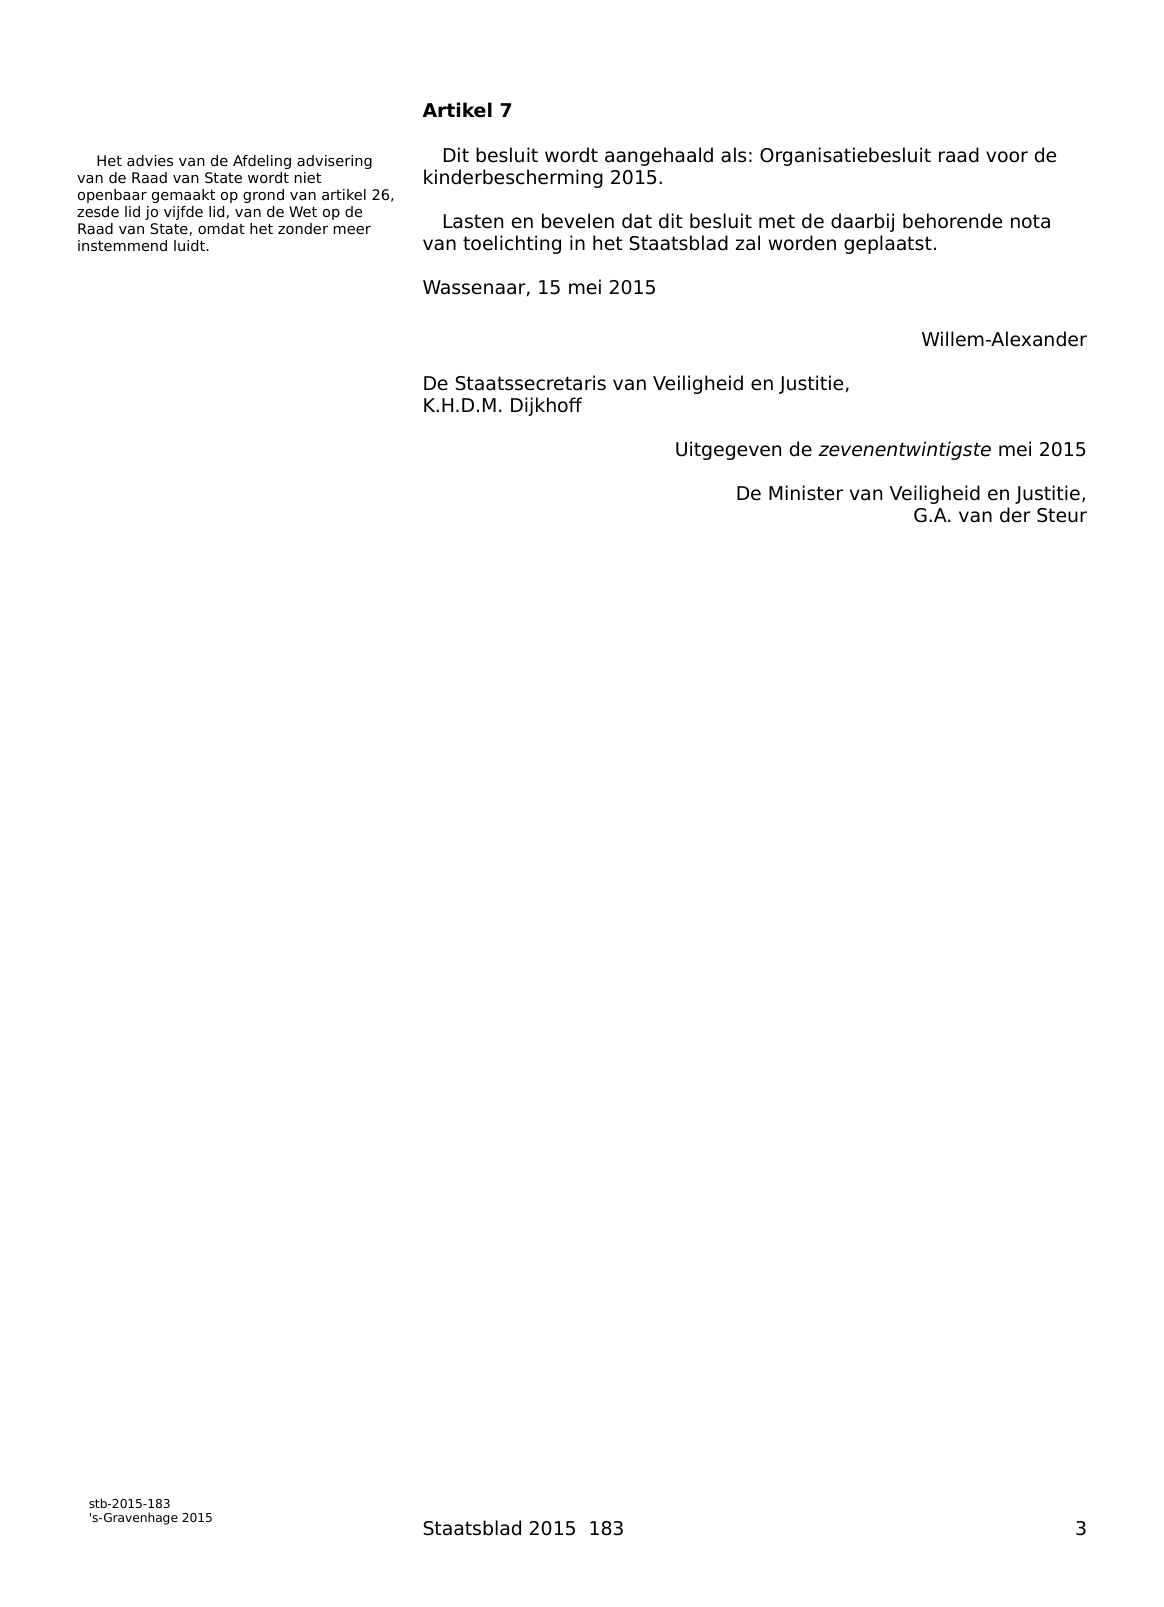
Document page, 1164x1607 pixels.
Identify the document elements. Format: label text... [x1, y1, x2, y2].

text De Minister van Veiligheid en Justitie, G.A. van der Steur [422, 483, 1087, 527]
text Dit besluit wordt aangehaald als: Organisatiebesluit raad voor de kinderbescherming 2015. [422, 144, 1087, 188]
text Uitgegeven de zevenentwintigste mei 2015 [422, 439, 1087, 461]
text Willem-Alexander [422, 329, 1087, 351]
text stb-2015-183 [88, 1497, 323, 1511]
text Wassenaar, 15 mei 2015 [422, 277, 1087, 299]
text Lasten en bevelen dat dit besluit met de daarbij behorende nota van toelichting in het Staatsblad zal worden geplaatst. [422, 211, 1087, 255]
subtitle Artikel 7 [422, 100, 1087, 122]
text Het advies van de Afdeling advisering van de Raad van State wordt niet openbaar gemaakt op grond van artikel 26, zesde lid jo vijfde lid, van de Wet op de Raad van State, omdat het zonder meer instemmend luidt. [77, 153, 396, 255]
text De Staatssecretaris van Veiligheid en Justitie, K.H.D.M. Dijkhoff [422, 373, 1087, 417]
text 's-Gravenhage 2015 [88, 1511, 323, 1525]
